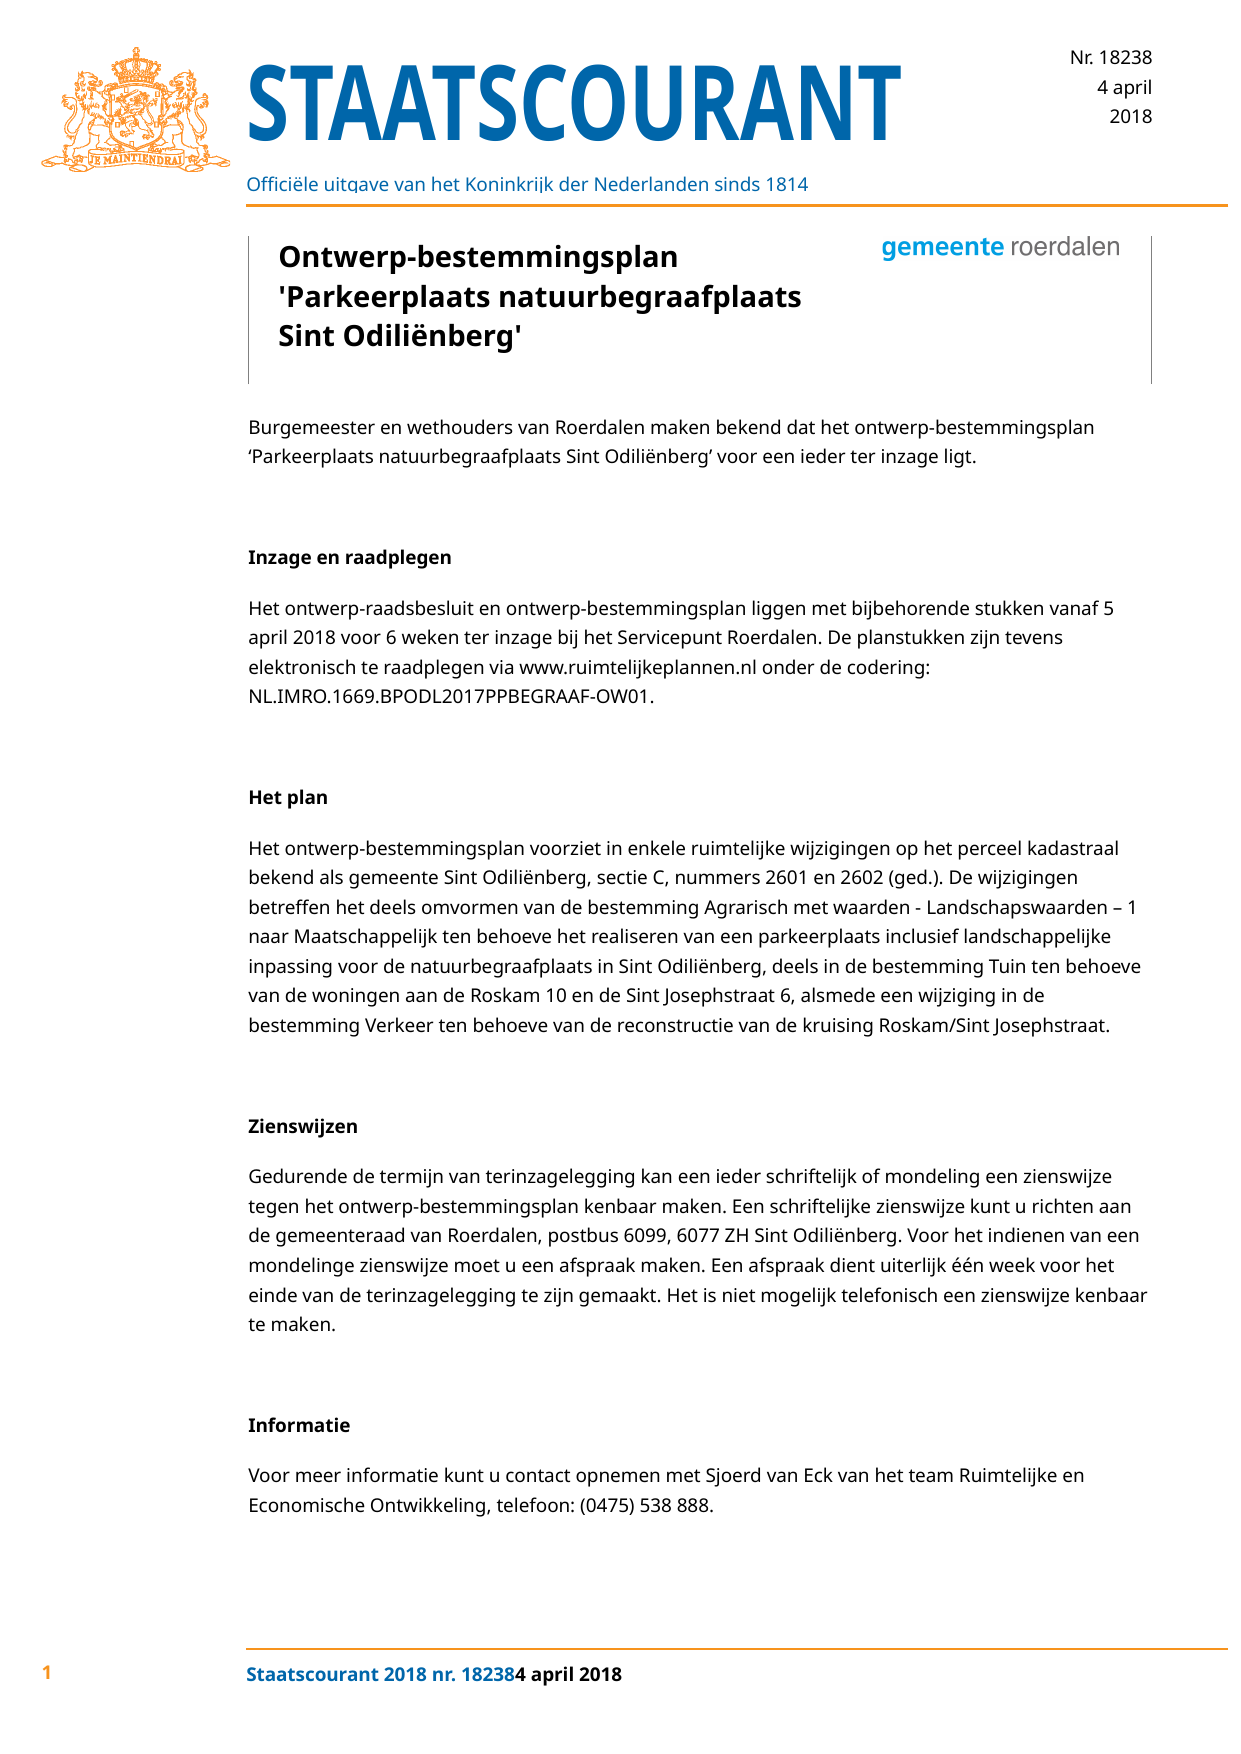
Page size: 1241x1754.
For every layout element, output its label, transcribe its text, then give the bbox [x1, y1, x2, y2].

text Gedurende de termijn van terinzagelegging kan een ieder schriftelijk of mondeling een zienswijze tegen het ontwerp-bestemmingsplan kenbaar maken. Een schriftelijke zienswijze kunt u richten aan de gemeenteraad van Roerdalen, postbus 6099, 6077 ZH Sint Odiliënberg. Voor het indienen van een mondelinge zienswijze moet u een afspraak maken. Een afspraak dient uiterlijk één week voor het einde van de terinzagelegging te zijn gemaakt. Het is niet mogelijk telefonisch een zienswijze kenbaar te maken. [248, 1163, 1152, 1337]
text Inzage en raadplegen [248, 544, 1152, 570]
picture [882, 236, 1119, 261]
table_header Ontwerp-bestemmingsplan 'Parkeerplaats natuurbegraafplaats Sint Odiliënberg' [249, 236, 850, 384]
text Het ontwerp-bestemmingsplan voorziet in enkele ruimtelijke wijzigingen op het perceel kadastraal bekend als gemeente Sint Odiliënberg, sectie C, nummers 2601 en 2602 (ged.). De wijzigingen betreffen het deels omvormen van de bestemming Agrarisch met waarden - Landschapswaarden – 1 naar Maatschappelijk ten behoeve het realiseren van een parkeerplaats inclusief landschappelijke inpassing voor de natuurbegraafplaats in Sint Odiliënberg, deels in de bestemming Tuin ten behoeve van de woningen aan de Roskam 10 en de Sint Josephstraat 6, alsmede een wijziging in de bestemming Verkeer ten behoeve van de reconstructie van de kruising Roskam/Sint Josephstraat. [248, 835, 1152, 1038]
picture [41, 47, 231, 172]
table_header [850, 236, 1151, 384]
picture [882, 254, 891, 261]
text Voor meer informatie kunt u contact opnemen met Sjoerd van Eck van het team Ruimtelijke en Economische Ontwikkeling, telefoon: (0475) 538 888. [248, 1463, 1152, 1518]
text Zienswijzen [248, 1113, 1152, 1139]
text Het ontwerp-raadsbesluit en ontwerp-bestemmingsplan liggen met bijbehorende stukken vanaf 5 april 2018 voor 6 weken ter inzage bij het Servicepunt Roerdalen. De planstukken zijn tevens elektronisch te raadplegen via www.ruimtelijkeplannen.nl onder de codering: NL.IMRO.1669.BPODL2017PPBEGRAAF-OW01. [248, 595, 1152, 709]
text Informatie [248, 1412, 1152, 1438]
text Het plan [248, 784, 1152, 810]
text Burgemeester en wethouders van Roerdalen maken bekend dat het ontwerp-bestemmingsplan ‘Parkeerplaats natuurbegraafplaats Sint Odiliënberg’ voor een ieder ter inzage ligt. [248, 414, 1152, 469]
